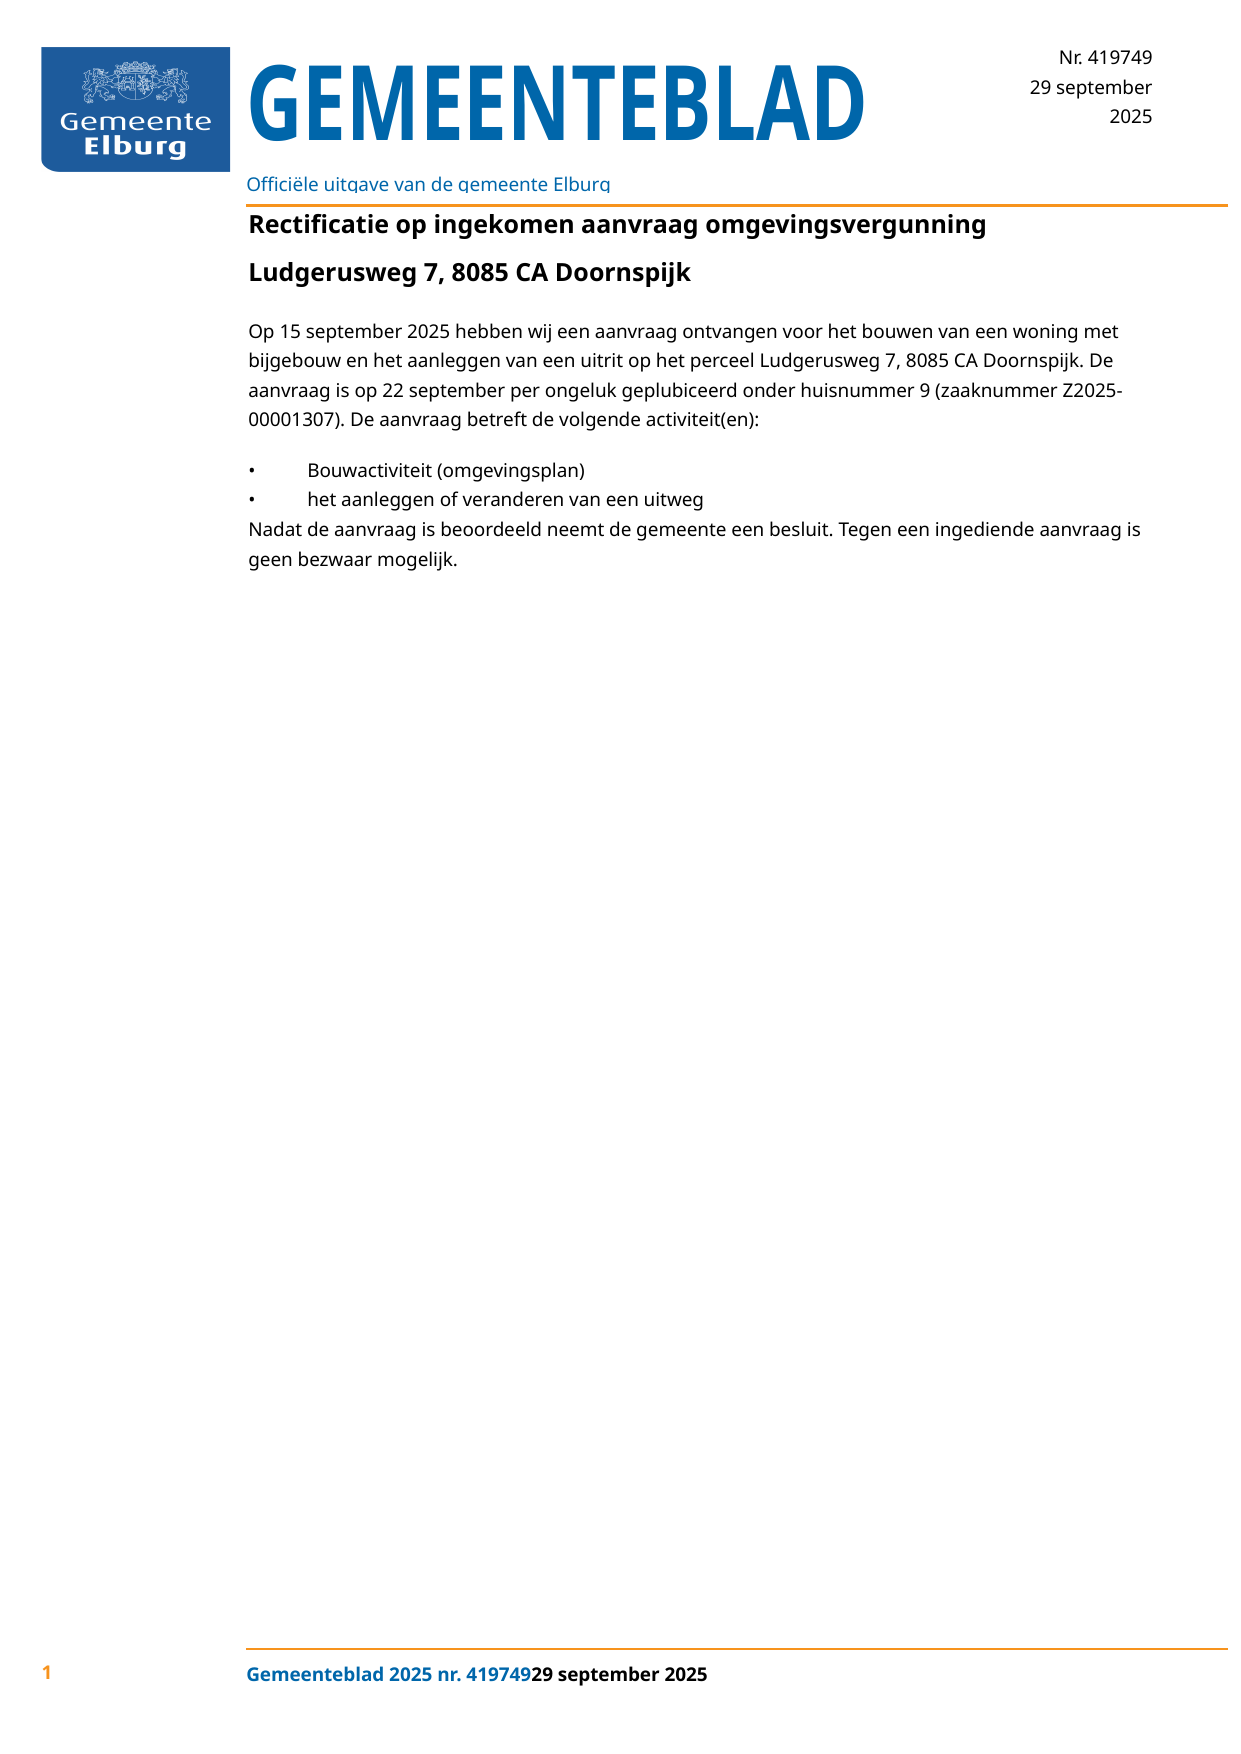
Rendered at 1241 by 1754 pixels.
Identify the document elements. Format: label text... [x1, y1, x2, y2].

list het aanleggen of veranderen van een uitweg [248, 487, 1152, 512]
list Bouwactiviteit (omgevingsplan) [248, 457, 1152, 483]
text Rectificatie op ingekomen aanvraag omgevingsvergunning Ludgerusweg 7, 8085 CA Doornspijk [248, 207, 1152, 288]
picture [41, 47, 231, 172]
text Op 15 september 2025 hebben wij een aanvraag ontvangen voor het bouwen van een woning met bijgebouw en het aanleggen van een uitrit op het perceel Ludgerusweg 7, 8085 CA Doornspijk. De aanvraag is op 22 september per ongeluk geplubiceerd onder huisnummer 9 (zaaknummer Z2025-00001307). De aanvraag betreft de volgende activiteit(en): [248, 318, 1152, 432]
text Nadat de aanvraag is beoordeeld neemt de gemeente een besluit. Tegen een ingediende aanvraag is geen bezwaar mogelijk. [248, 516, 1152, 572]
